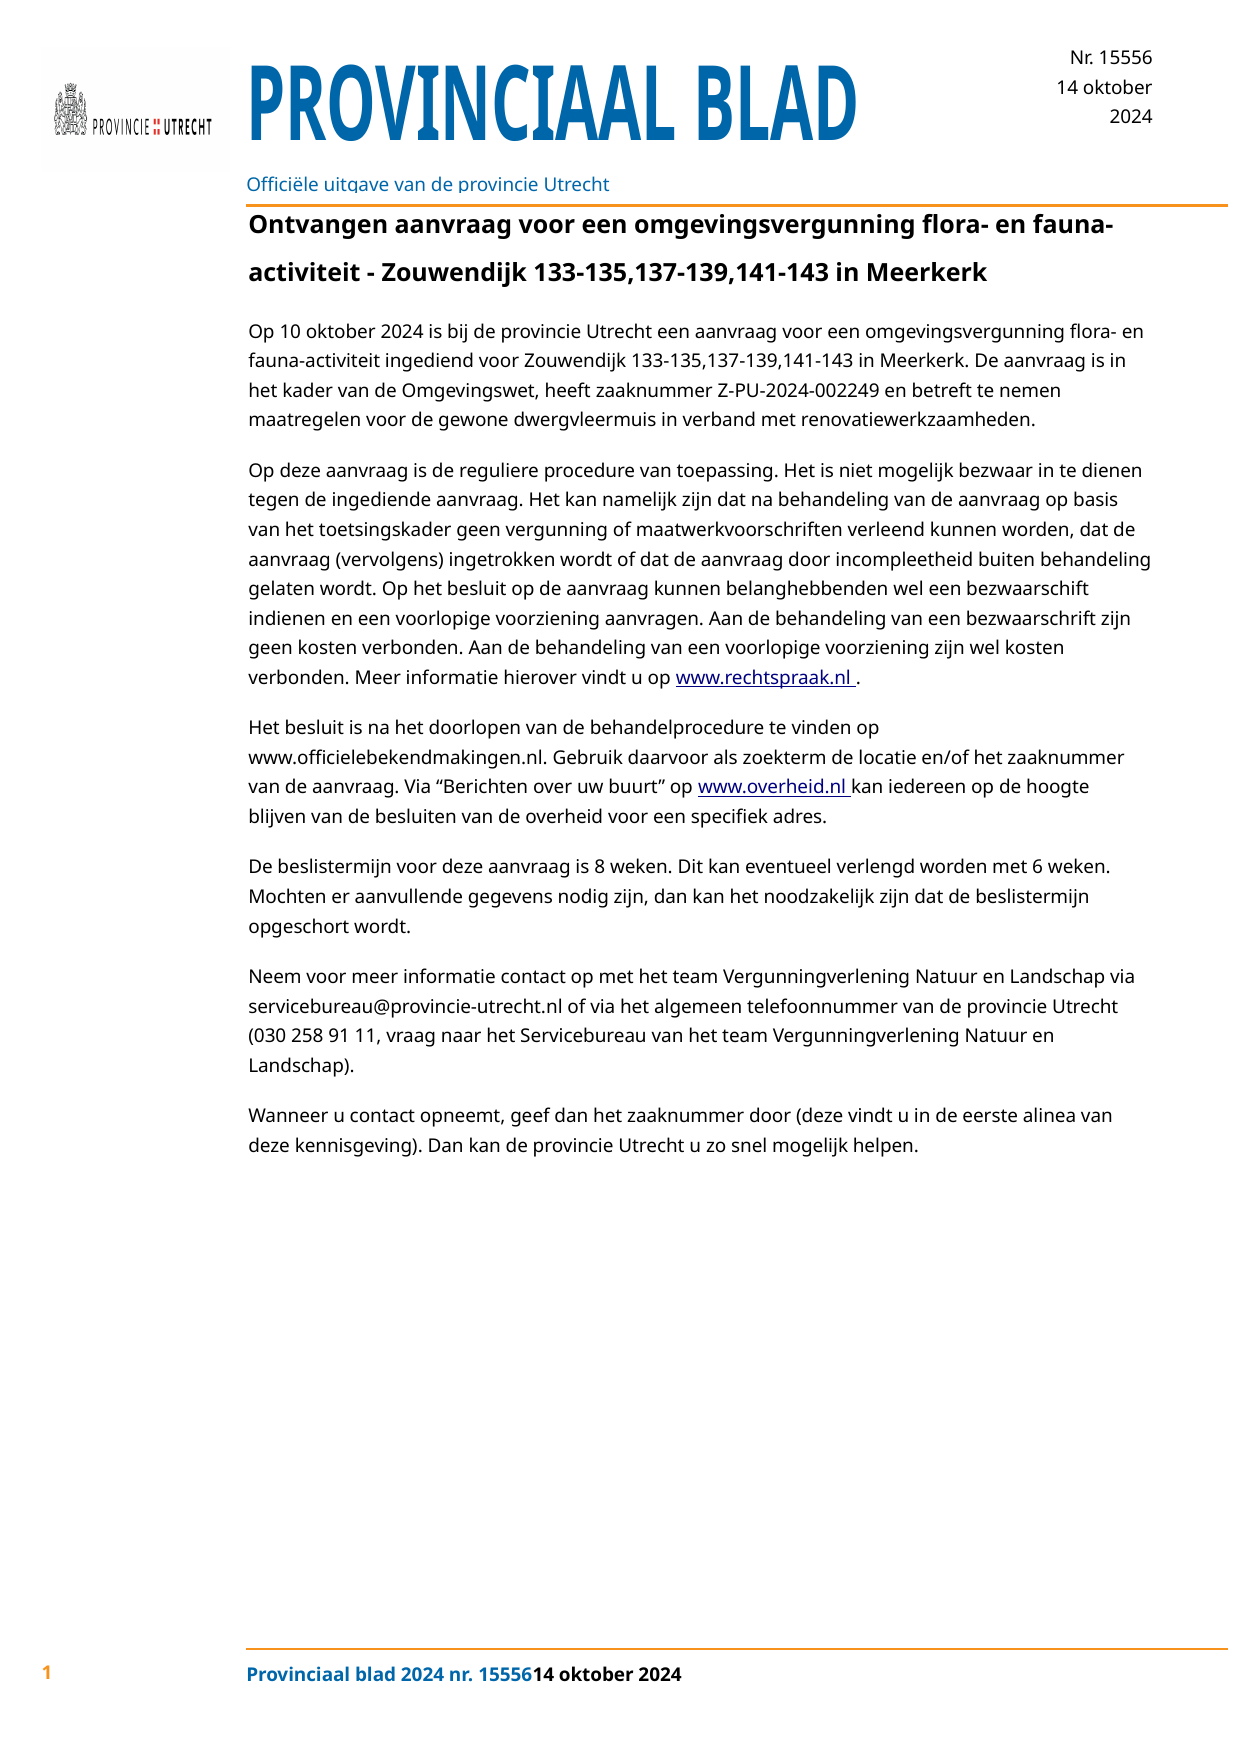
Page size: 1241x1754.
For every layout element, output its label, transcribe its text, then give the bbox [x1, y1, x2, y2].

text De beslistermijn voor deze aanvraag is 8 weken. Dit kan eventueel verlengd worden met 6 weken. Mochten er aanvullende gegevens nodig zijn, dan kan het noodzakelijk zijn dat de beslistermijn opgeschort wordt. [248, 854, 1152, 939]
text Neem voor meer informatie contact op met het team Vergunningverlening Natuur en Landschap via servicebureau@provincie-utrecht.nl of via het algemeen telefoonnummer van de provincie Utrecht (030 258 91 11, vraag naar het Servicebureau van het team Vergunningverlening Natuur en Landschap). [248, 963, 1152, 1078]
text Het besluit is na het doorlopen van de behandelprocedure te vinden op www.officielebekendmakingen.nl. Gebruik daarvoor als zoekterm de locatie en/of het zaaknummer van de aanvraag. Via “Berichten over uw buurt” op www.overheid.nl kan iedereen op de hoogte blijven van de besluiten van de overheid voor een specifiek adres. [248, 714, 1152, 829]
picture [41, 47, 231, 172]
text Op 10 oktober 2024 is bij de provincie Utrecht een aanvraag voor een omgevingsvergunning flora- en fauna-activiteit ingediend voor Zouwendijk 133-135,137-139,141-143 in Meerkerk. De aanvraag is in het kader van de Omgevingswet, heeft zaaknummer Z-PU-2024-002249 en betreft te nemen maatregelen voor de gewone dwergvleermuis in verband met renovatiewerkzaamheden. [248, 318, 1152, 432]
text Wanneer u contact opneemt, geef dan het zaaknummer door (deze vindt u in de eerste alinea van deze kennisgeving). Dan kan de provincie Utrecht u zo snel mogelijk helpen. [248, 1102, 1152, 1158]
text Ontvangen aanvraag voor een omgevingsvergunning flora- en fauna-activiteit - Zouwendijk 133-135,137-139,141-143 in Meerkerk [248, 207, 1152, 288]
text Op deze aanvraag is de reguliere procedure van toepassing. Het is niet mogelijk bezwaar in te dienen tegen de ingediende aanvraag. Het kan namelijk zijn dat na behandeling van de aanvraag op basis van het toetsingskader geen vergunning of maatwerkvoorschriften verleend kunnen worden, dat de aanvraag (vervolgens) ingetrokken wordt of dat de aanvraag door incompleetheid buiten behandeling gelaten wordt. Op het besluit op de aanvraag kunnen belanghebbenden wel een bezwaarschift indienen en een voorlopige voorziening aanvragen. Aan de behandeling van een bezwaarschrift zijn geen kosten verbonden. Aan de behandeling van een voorlopige voorziening zijn wel kosten verbonden. Meer informatie hierover vindt u op www.rechtspraak.nl . [248, 457, 1152, 690]
